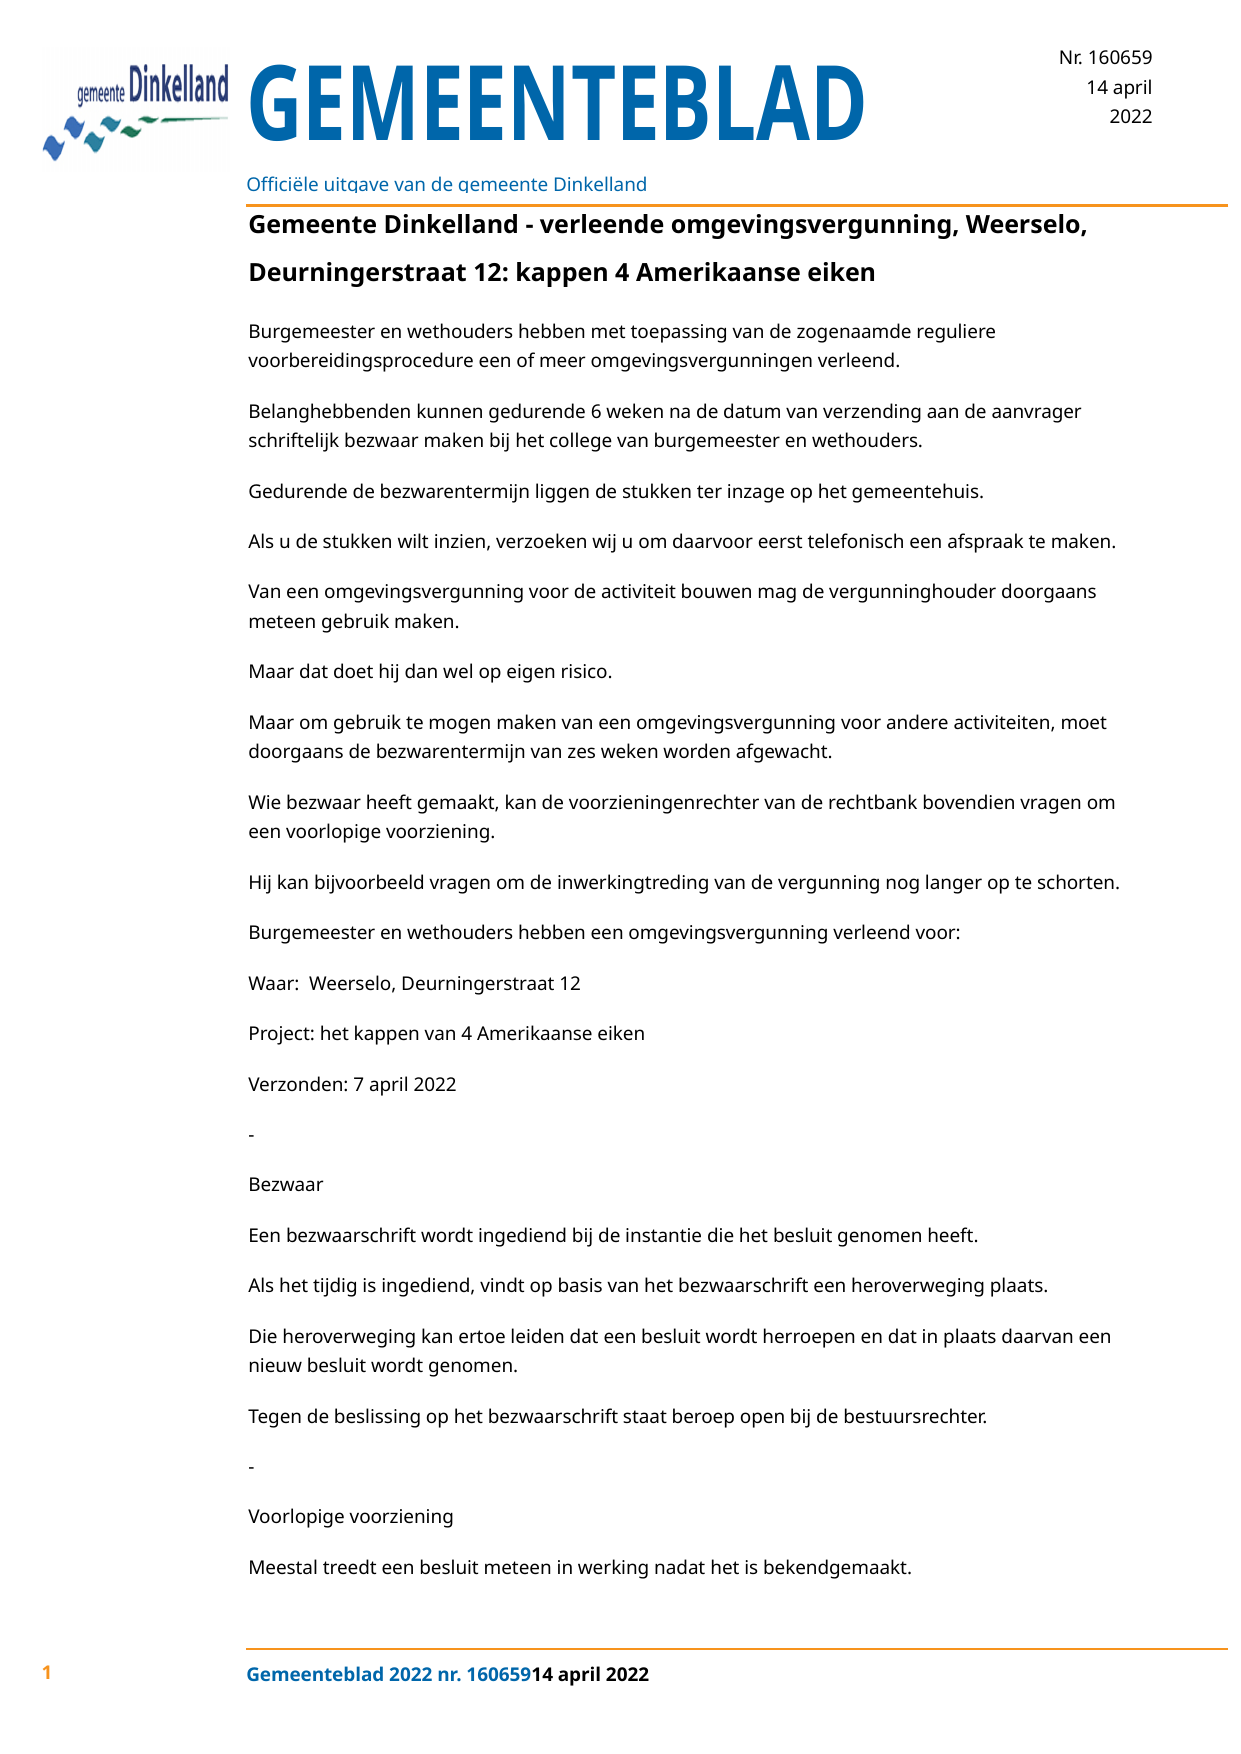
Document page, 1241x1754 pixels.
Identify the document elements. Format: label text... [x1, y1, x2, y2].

text Tegen de beslissing op het bezwaarschrift staat beroep open bij de bestuursrechter. [248, 1403, 1152, 1429]
text Van een omgevingsvergunning voor de activiteit bouwen mag de vergunninghouder doorgaans meteen gebruik maken. [248, 579, 1152, 634]
text Burgemeester en wethouders hebben een omgevingsvergunning verleend voor: [248, 919, 1152, 945]
text Burgemeester en wethouders hebben met toepassing van de zogenaamde reguliere voorbereidingsprocedure een of meer omgevingsvergunningen verleend. [248, 318, 1152, 373]
text Wie bezwaar heeft gemaakt, kan de voorzieningenrechter van de rechtbank bovendien vragen om een voorlopige voorziening. [248, 789, 1152, 844]
picture [41, 47, 231, 172]
text Gedurende de bezwarentermijn liggen de stukken ter inzage op het gemeentehuis. [248, 478, 1152, 504]
text - [248, 1121, 1152, 1147]
text Voorlopige voorziening [248, 1504, 1152, 1529]
text Verzonden: 7 april 2022 [248, 1071, 1152, 1097]
text Als u de stukken wilt inzien, verzoeken wij u om daarvoor eerst telefonisch een afspraak te maken. [248, 528, 1152, 554]
text Als het tijdig is ingediend, vindt op basis van het bezwaarschrift een heroverweging plaats. [248, 1272, 1152, 1298]
text Waar: Weerselo, Deurningerstraat 12 [248, 970, 1152, 996]
text Die heroverweging kan ertoe leiden dat een besluit wordt herroepen en dat in plaats daarvan een nieuw besluit wordt genomen. [248, 1323, 1152, 1378]
text Gemeente Dinkelland - verleende omgevingsvergunning, Weerselo, Deurningerstraat 12: kappen 4 Amerikaanse eiken [248, 207, 1152, 288]
text Belanghebbenden kunnen gedurende 6 weken na de datum van verzending aan de aanvrager schriftelijk bezwaar maken bij het college van burgemeester en wethouders. [248, 398, 1152, 453]
text Maar dat doet hij dan wel op eigen risico. [248, 659, 1152, 684]
text Maar om gebruik te mogen maken van een omgevingsvergunning voor andere activiteiten, moet doorgaans de bezwarentermijn van zes weken worden afgewacht. [248, 709, 1152, 764]
text Project: het kappen van 4 Amerikaanse eiken [248, 1020, 1152, 1046]
text Hij kan bijvoorbeeld vragen om de inwerkingtreding van de vergunning nog langer op te schorten. [248, 869, 1152, 895]
text Een bezwaarschrift wordt ingediend bij de instantie die het besluit genomen heeft. [248, 1222, 1152, 1248]
text - [248, 1453, 1152, 1479]
text Bezwaar [248, 1172, 1152, 1197]
text Meestal treedt een besluit meteen in werking nadat het is bekendgemaakt. [248, 1554, 1152, 1580]
